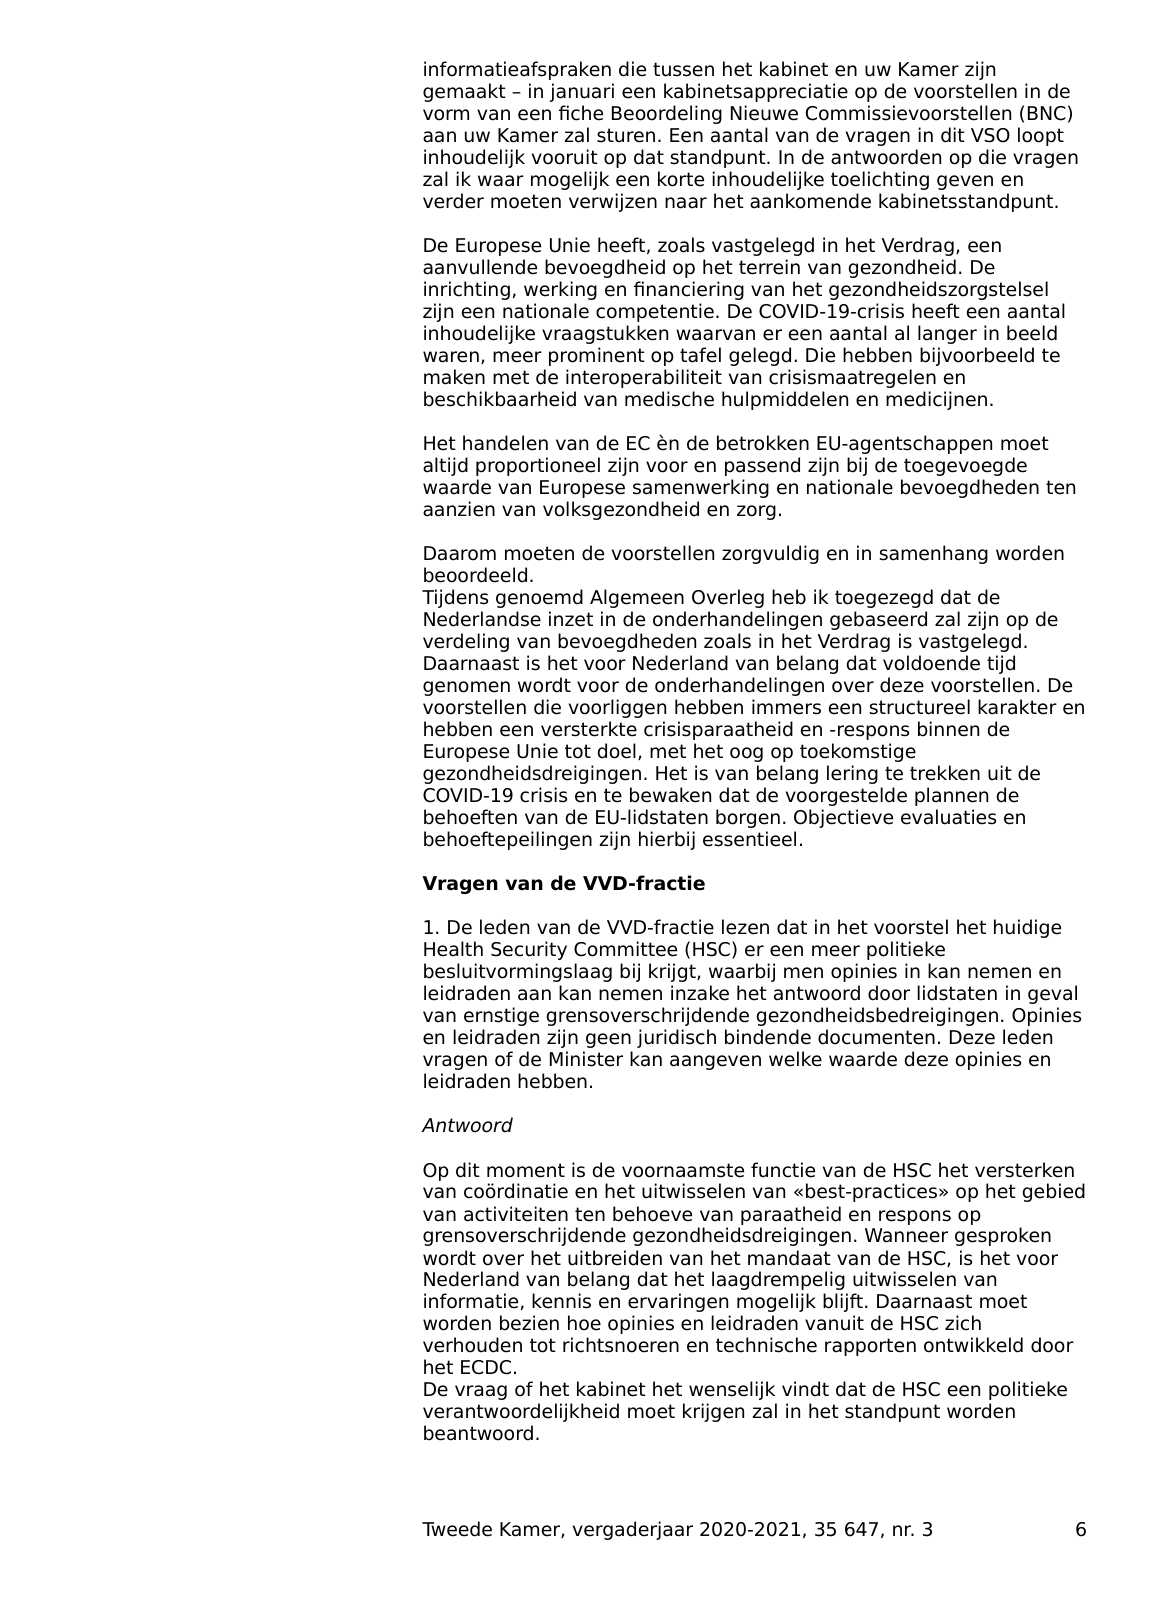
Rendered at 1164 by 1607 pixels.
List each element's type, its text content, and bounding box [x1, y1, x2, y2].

text 1. De leden van de VVD-fractie lezen dat in het voorstel het huidige Health Security Committee (HSC) er een meer politieke besluitvormingslaag bij krijgt, waarbij men opinies in kan nemen en leidraden aan kan nemen inzake het antwoord door lidstaten in geval van ernstige grensoverschrijdende gezondheidsbedreigingen. Opinies en leidraden zijn geen juridisch bindende documenten. Deze leden vragen of de Minister kan aangeven welke waarde deze opinies en leidraden hebben. [422, 917, 1087, 1093]
text Op dit moment is de voornaamste functie van de HSC het versterken van coördinatie en het uitwisselen van «best-practices» op het gebied van activiteiten ten behoeve van paraatheid en respons op grensoverschrijdende gezondheidsdreigingen. Wanneer gesproken wordt over het uitbreiden van het mandaat van de HSC, is het voor Nederland van belang dat het laagdrempelig uitwisselen van informatie, kennis en ervaringen mogelijk blijft. Daarnaast moet worden bezien hoe opinies en leidraden vanuit de HSC zich verhouden tot richtsnoeren en technische rapporten ontwikkeld door het ECDC. [422, 1159, 1087, 1379]
subtitle Vragen van de VVD-fractie [422, 873, 1087, 895]
text De vraag of het kabinet het wenselijk vindt dat de HSC een politieke verantwoordelijkheid moet krijgen zal in het standpunt worden beantwoord. [422, 1379, 1087, 1445]
text De Europese Unie heeft, zoals vastgelegd in het Verdrag, een aanvullende bevoegdheid op het terrein van gezondheid. De inrichting, werking en financiering van het gezondheidszorgstelsel zijn een nationale competentie. De COVID-19-crisis heeft een aantal inhoudelijke vraagstukken waarvan er een aantal al langer in beeld waren, meer prominent op tafel gelegd. Die hebben bijvoorbeeld te maken met de interoperabiliteit van crisismaatregelen en beschikbaarheid van medische hulpmiddelen en medicijnen. [422, 235, 1087, 411]
text Daarom moeten de voorstellen zorgvuldig en in samenhang worden beoordeeld. [422, 543, 1087, 587]
text informatieafspraken die tussen het kabinet en uw Kamer zijn gemaakt – in januari een kabinetsappreciatie op de voorstellen in de vorm van een fiche Beoordeling Nieuwe Commissievoorstellen (BNC) aan uw Kamer zal sturen. Een aantal van de vragen in dit VSO loopt inhoudelijk vooruit op dat standpunt. In de antwoorden op die vragen zal ik waar mogelijk een korte inhoudelijke toelichting geven en verder moeten verwijzen naar het aankomende kabinetsstandpunt. [422, 59, 1087, 213]
text Tijdens genoemd Algemeen Overleg heb ik toegezegd dat de Nederlandse inzet in de onderhandelingen gebaseerd zal zijn op de verdeling van bevoegdheden zoals in het Verdrag is vastgelegd. Daarnaast is het voor Nederland van belang dat voldoende tijd genomen wordt voor de onderhandelingen over deze voorstellen. De voorstellen die voorliggen hebben immers een structureel karakter en hebben een versterkte crisisparaatheid en -respons binnen de Europese Unie tot doel, met het oog op toekomstige gezondheidsdreigingen. Het is van belang lering te trekken uit de COVID-19 crisis en te bewaken dat de voorgestelde plannen de behoeften van de EU-lidstaten borgen. Objectieve evaluaties en behoeftepeilingen zijn hierbij essentieel. [422, 587, 1087, 851]
text Het handelen van de EC èn de betrokken EU-agentschappen moet altijd proportioneel zijn voor en passend zijn bij de toegevoegde waarde van Europese samenwerking en nationale bevoegdheden ten aanzien van volksgezondheid en zorg. [422, 433, 1087, 521]
subtitle Antwoord [422, 1115, 1087, 1137]
